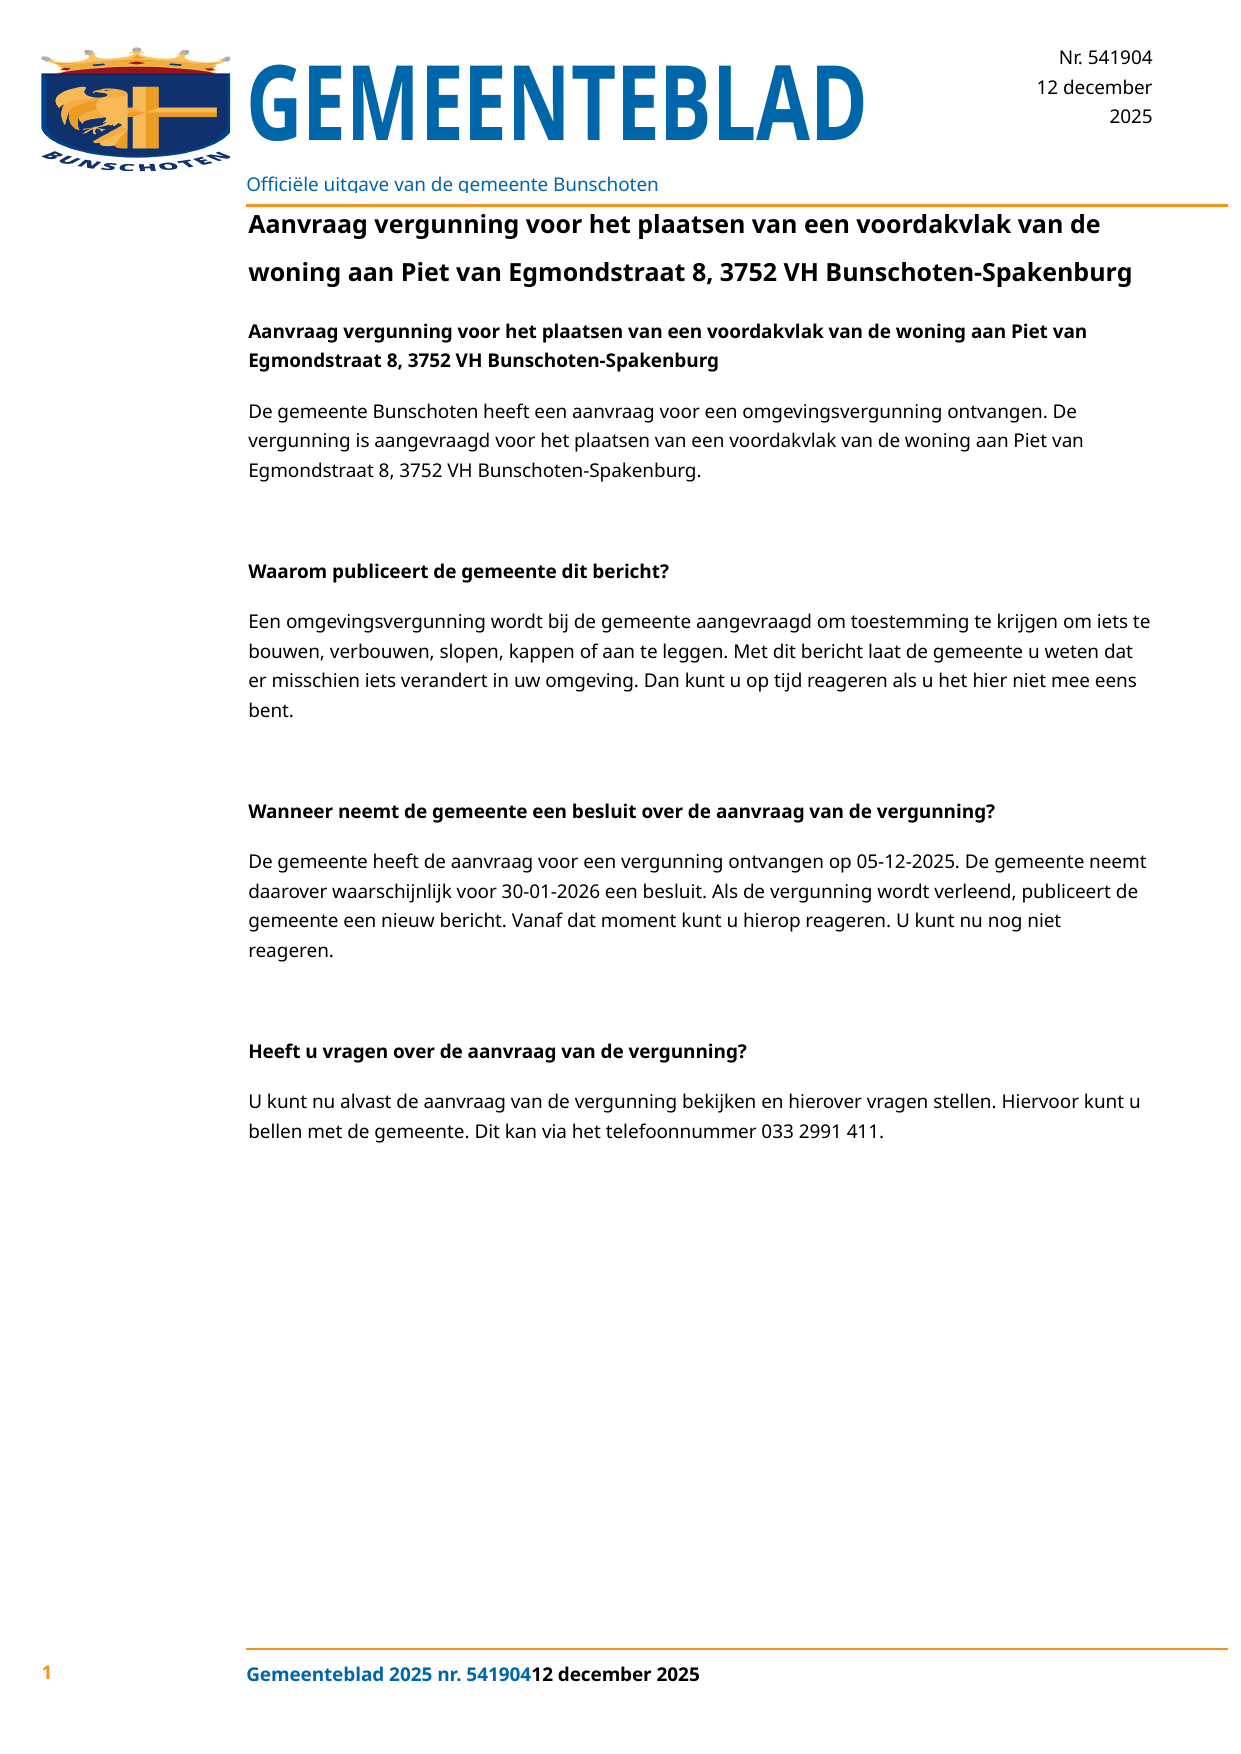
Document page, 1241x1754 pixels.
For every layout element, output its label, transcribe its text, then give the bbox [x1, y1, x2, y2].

text Aanvraag vergunning voor het plaatsen van een voordakvlak van de woning aan Piet van Egmondstraat 8, 3752 VH Bunschoten-Spakenburg [248, 318, 1152, 373]
text De gemeente Bunschoten heeft een aanvraag voor een omgevingsvergunning ontvangen. De vergunning is aangevraagd voor het plaatsen van een voordakvlak van de woning aan Piet van Egmondstraat 8, 3752 VH Bunschoten-Spakenburg. [248, 398, 1152, 483]
picture [41, 47, 231, 172]
text Wanneer neemt de gemeente een besluit over de aanvraag van de vergunning? [248, 798, 1152, 824]
text Heeft u vragen over de aanvraag van de vergunning? [248, 1038, 1152, 1064]
text Een omgevingsvergunning wordt bij de gemeente aangevraagd om toestemming te krijgen om iets te bouwen, verbouwen, slopen, kappen of aan te leggen. Met dit bericht laat de gemeente u weten dat er misschien iets verandert in uw omgeving. Dan kunt u op tijd reageren als u het hier niet mee eens bent. [248, 608, 1152, 723]
text Aanvraag vergunning voor het plaatsen van een voordakvlak van de woning aan Piet van Egmondstraat 8, 3752 VH Bunschoten-Spakenburg [248, 207, 1152, 288]
text U kunt nu alvast de aanvraag van de vergunning bekijken en hierover vragen stellen. Hiervoor kunt u bellen met de gemeente. Dit kan via het telefoonnummer 033 2991 411. [248, 1088, 1152, 1144]
text De gemeente heeft de aanvraag voor een vergunning ontvangen op 05-12-2025. De gemeente neemt daarover waarschijnlijk voor 30-01-2026 een besluit. Als de vergunning wordt verleend, publiceert de gemeente een nieuw bericht. Vanaf dat moment kunt u hierop reageren. U kunt nu nog niet reageren. [248, 848, 1152, 963]
text Waarom publiceert de gemeente dit bericht? [248, 558, 1152, 584]
